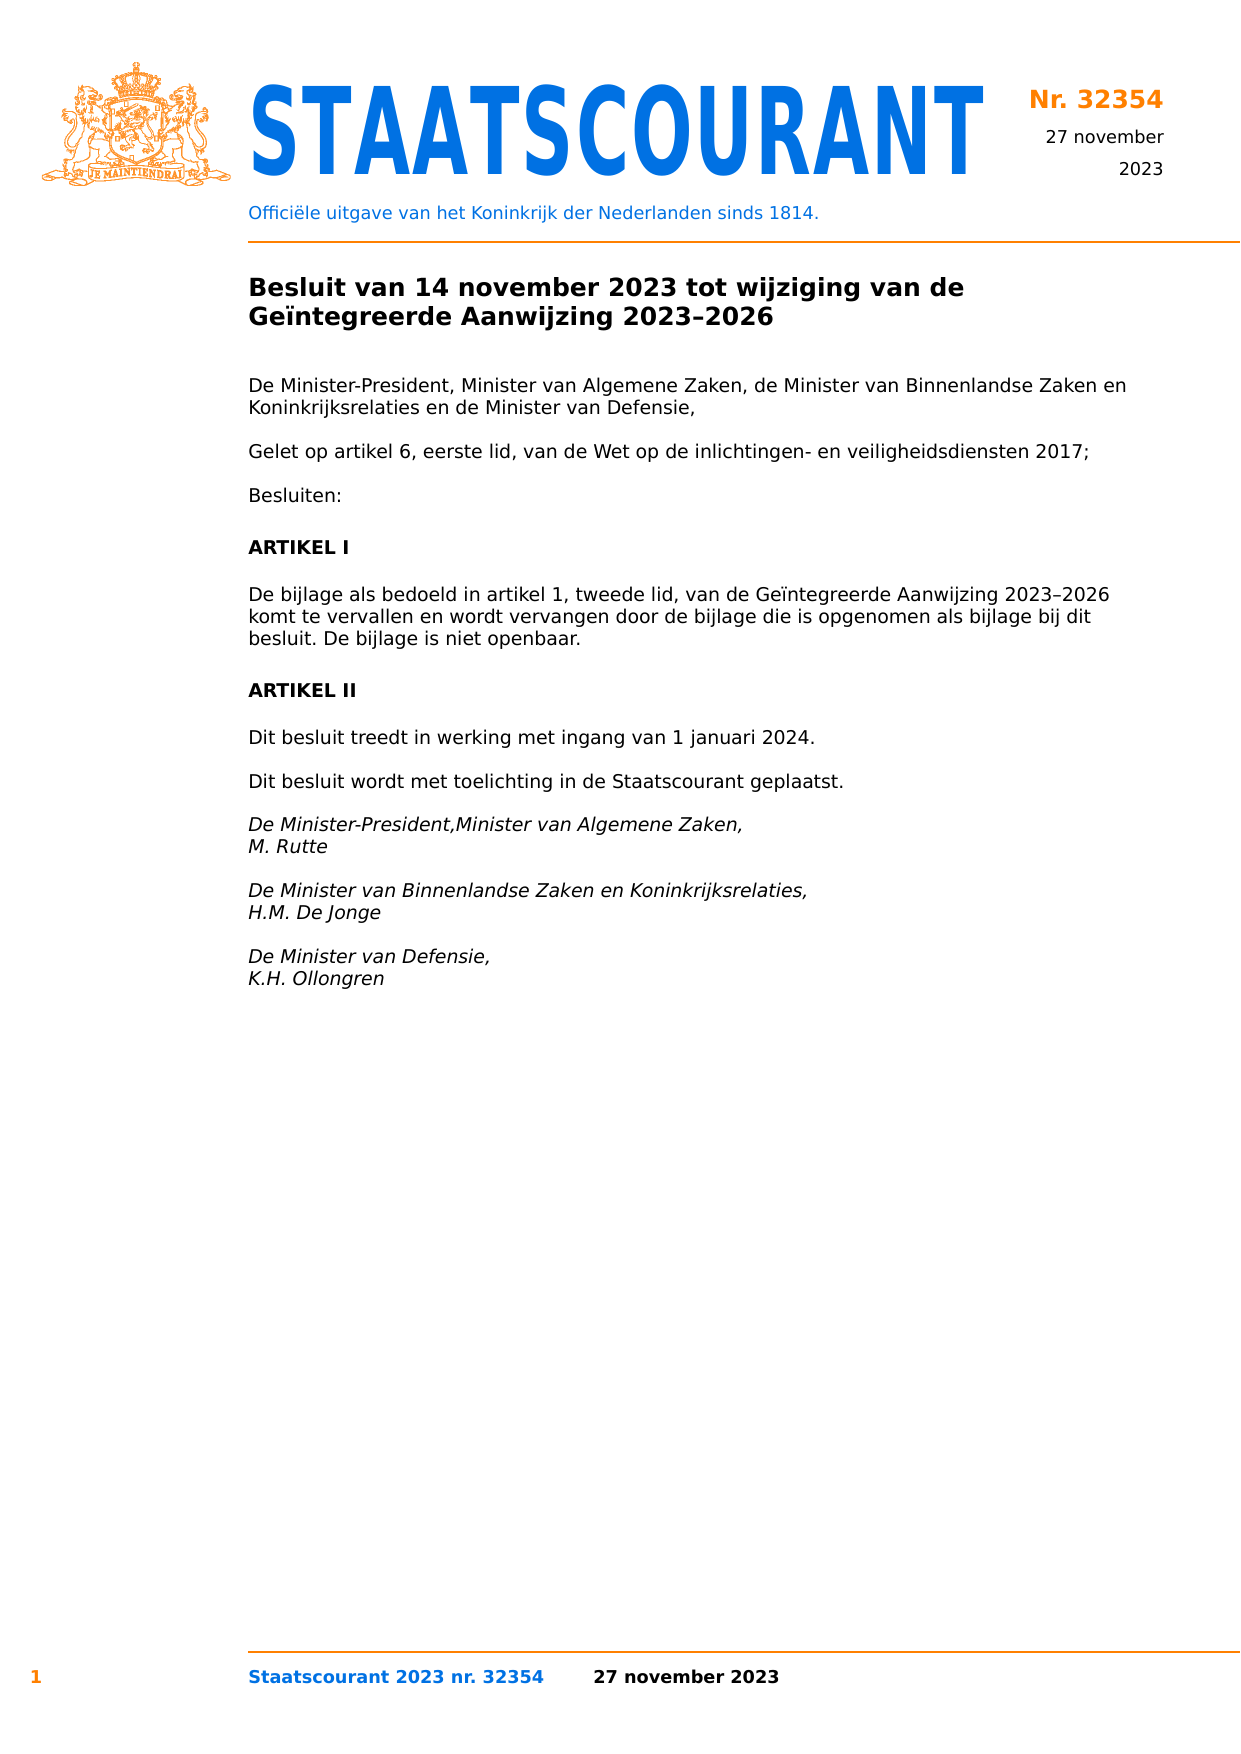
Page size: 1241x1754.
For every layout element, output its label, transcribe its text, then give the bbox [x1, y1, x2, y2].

table_header [25, 62, 248, 241]
subtitle ARTIKEL I [248, 537, 1163, 559]
table_header STAATSCOURANT [248, 62, 998, 203]
text De Minister-President,Minister van Algemene Zaken, M. Rutte [248, 814, 1163, 858]
text Dit besluit wordt met toelichting in de Staatscourant geplaatst. [248, 771, 1163, 792]
text Dit besluit treedt in werking met ingang van 1 januari 2024. [248, 727, 1163, 749]
text Besluiten: [248, 485, 1163, 507]
table_header Nr. 32354 [998, 62, 1240, 121]
table_cell Officiële uitgave van het Koninkrijk der Nederlanden sinds 1814. [248, 203, 1240, 241]
text De Minister-President, Minister van Algemene Zaken, de Minister van Binnenlandse Zaken en Koninkrijksrelaties en de Minister van Defensie, [248, 375, 1163, 419]
picture [41, 62, 231, 186]
subtitle ARTIKEL II [248, 680, 1163, 702]
text De Minister van Defensie, K.H. Ollongren [248, 946, 1163, 990]
subtitle Besluit van 14 november 2023 tot wijziging van de Geïntegreerde Aanwijzing 2023–2026 [248, 273, 1163, 331]
table_cell 2023 [998, 153, 1240, 203]
text De Minister van Binnenlandse Zaken en Koninkrijksrelaties, H.M. De Jonge [248, 880, 1163, 924]
text De bijlage als bedoeld in artikel 1, tweede lid, van de Geïntegreerde Aanwijzing 2023–2026 komt te vervallen en wordt vervangen door de bijlage die is opgenomen als bijlage bij dit besluit. De bijlage is niet openbaar. [248, 584, 1163, 650]
text Gelet op artikel 6, eerste lid, van de Wet op de inlichtingen- en veiligheidsdiensten 2017; [248, 441, 1163, 463]
table_cell 27 november [998, 121, 1240, 153]
